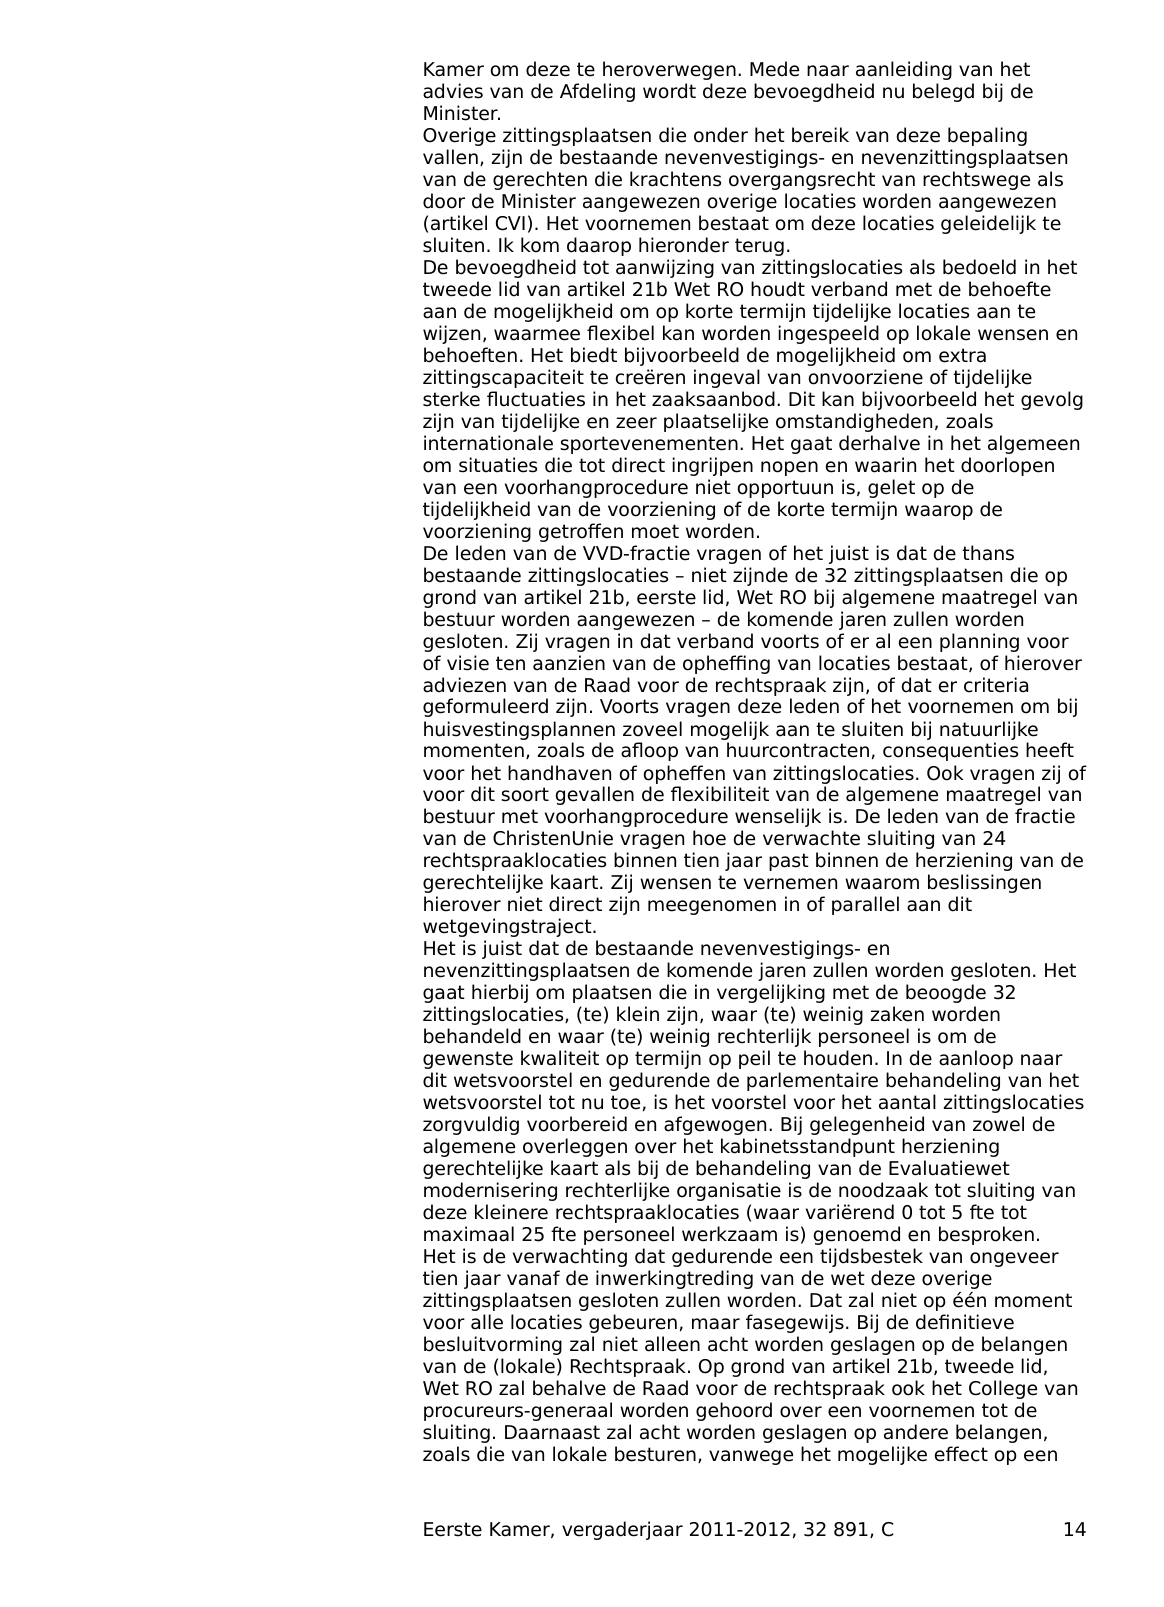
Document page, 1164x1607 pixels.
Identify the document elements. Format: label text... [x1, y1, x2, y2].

text Overige zittingsplaatsen die onder het bereik van deze bepaling vallen, zijn de bestaande nevenvestigings- en nevenzittingsplaatsen van de gerechten die krachtens overgangsrecht van rechtswege als door de Minister aangewezen overige locaties worden aangewezen (artikel CVI). Het voornemen bestaat om deze locaties geleidelijk te sluiten. Ik kom daarop hieronder terug. [422, 125, 1087, 257]
text De leden van de VVD-fractie vragen of het juist is dat de thans bestaande zittingslocaties – niet zijnde de 32 zittingsplaatsen die op grond van artikel 21b, eerste lid, Wet RO bij algemene maatregel van bestuur worden aangewezen – de komende jaren zullen worden gesloten. Zij vragen in dat verband voorts of er al een planning voor of visie ten aanzien van de opheffing van locaties bestaat, of hierover adviezen van de Raad voor de rechtspraak zijn, of dat er criteria geformuleerd zijn. Voorts vragen deze leden of het voornemen om bij huisvestingsplannen zoveel mogelijk aan te sluiten bij natuurlijke momenten, zoals de afloop van huurcontracten, consequenties heeft voor het handhaven of opheffen van zittingslocaties. Ook vragen zij of voor dit soort gevallen de flexibiliteit van de algemene maatregel van bestuur met voorhangprocedure wenselijk is. De leden van de fractie van de ChristenUnie vragen hoe de verwachte sluiting van 24 rechtspraaklocaties binnen tien jaar past binnen de herziening van de gerechtelijke kaart. Zij wensen te vernemen waarom beslissingen hierover niet direct zijn meegenomen in of parallel aan dit wetgevingstraject. [422, 543, 1087, 938]
text Het is juist dat de bestaande nevenvestigings- en nevenzittingsplaatsen de komende jaren zullen worden gesloten. Het gaat hierbij om plaatsen die in vergelijking met de beoogde 32 zittingslocaties, (te) klein zijn, waar (te) weinig zaken worden behandeld en waar (te) weinig rechterlijk personeel is om de gewenste kwaliteit op termijn op peil te houden. In de aanloop naar dit wetsvoorstel en gedurende de parlementaire behandeling van het wetsvoorstel tot nu toe, is het voorstel voor het aantal zittingslocaties zorgvuldig voorbereid en afgewogen. Bij gelegenheid van zowel de algemene overleggen over het kabinetsstandpunt herziening gerechtelijke kaart als bij de behandeling van de Evaluatiewet modernisering rechterlijke organisatie is de noodzaak tot sluiting van deze kleinere rechtspraaklocaties (waar variërend 0 tot 5 fte tot maximaal 25 fte personeel werkzaam is) genoemd en besproken. [422, 938, 1087, 1246]
text De bevoegdheid tot aanwijzing van zittingslocaties als bedoeld in het tweede lid van artikel 21b Wet RO houdt verband met de behoefte aan de mogelijkheid om op korte termijn tijdelijke locaties aan te wijzen, waarmee flexibel kan worden ingespeeld op lokale wensen en behoeften. Het biedt bijvoorbeeld de mogelijkheid om extra zittingscapaciteit te creëren ingeval van onvoorziene of tijdelijke sterke fluctuaties in het zaaksaanbod. Dit kan bijvoorbeeld het gevolg zijn van tijdelijke en zeer plaatselijke omstandigheden, zoals internationale sportevenementen. Het gaat derhalve in het algemeen om situaties die tot direct ingrijpen nopen en waarin het doorlopen van een voorhangprocedure niet opportuun is, gelet op de tijdelijkheid van de voorziening of de korte termijn waarop de voorziening getroffen moet worden. [422, 257, 1087, 543]
text Het is de verwachting dat gedurende een tijdsbestek van ongeveer tien jaar vanaf de inwerkingtreding van de wet deze overige zittingsplaatsen gesloten zullen worden. Dat zal niet op één moment voor alle locaties gebeuren, maar fasegewijs. Bij de definitieve besluitvorming zal niet alleen acht worden geslagen op de belangen van de (lokale) Rechtspraak. Op grond van artikel 21b, tweede lid, Wet RO zal behalve de Raad voor de rechtspraak ook het College van procureurs-generaal worden gehoord over een voornemen tot de sluiting. Daarnaast zal acht worden geslagen op andere belangen, zoals die van lokale besturen, vanwege het mogelijke effect op een [422, 1246, 1087, 1466]
text Kamer om deze te heroverwegen. Mede naar aanleiding van het advies van de Afdeling wordt deze bevoegdheid nu belegd bij de Minister. [422, 59, 1087, 125]
